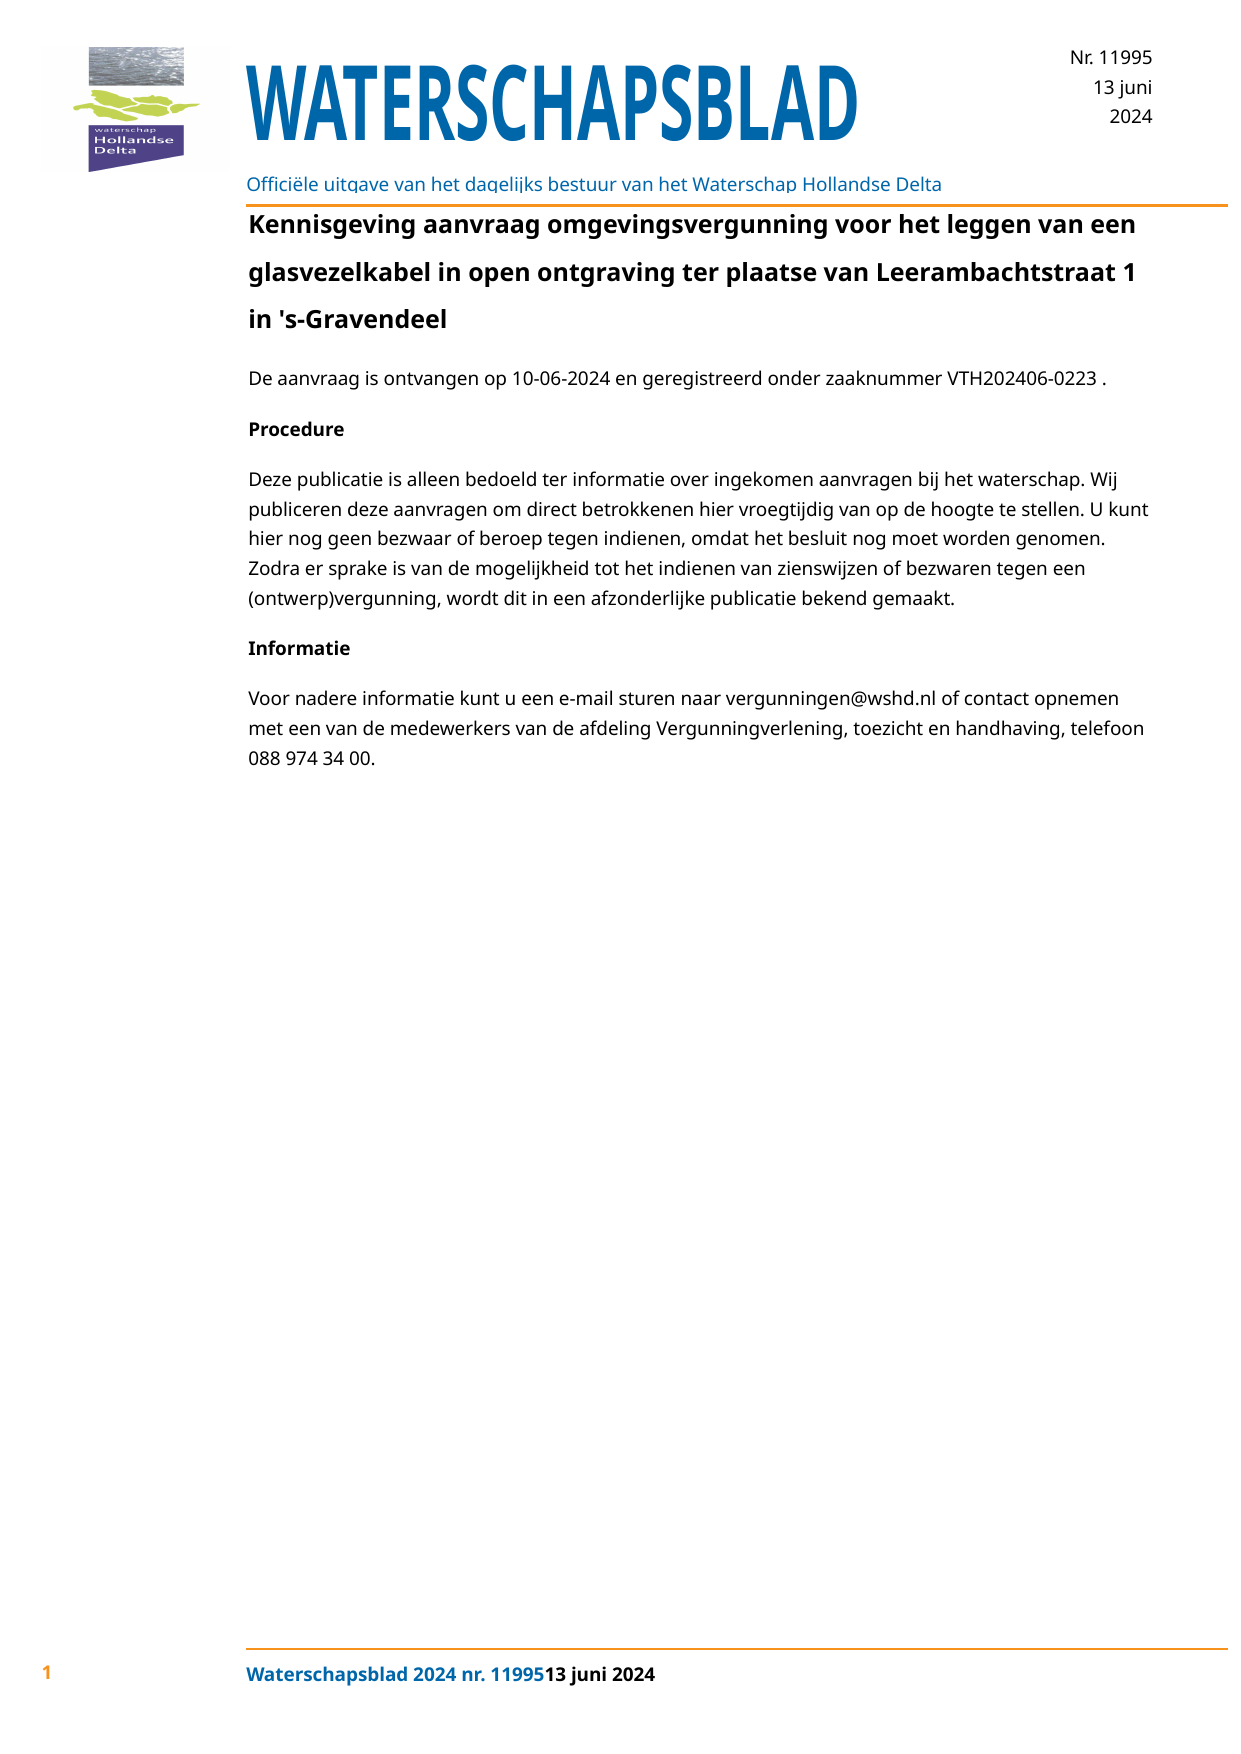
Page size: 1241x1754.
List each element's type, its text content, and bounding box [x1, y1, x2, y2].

text Deze publicatie is alleen bedoeld ter informatie over ingekomen aanvragen bij het waterschap. Wij publiceren deze aanvragen om direct betrokkenen hier vroegtijdig van op de hoogte te stellen. U kunt hier nog geen bezwaar of beroep tegen indienen, omdat het besluit nog moet worden genomen. Zodra er sprake is van de mogelijkheid tot het indienen van zienswijzen of bezwaren tegen een (ontwerp)vergunning, wordt dit in een afzonderlijke publicatie bekend gemaakt. [248, 466, 1152, 610]
text Informatie [248, 635, 1152, 661]
text Kennisgeving aanvraag omgevingsvergunning voor het leggen van een glasvezelkabel in open ontgraving ter plaatse van Leerambachtstraat 1 in 's-Gravendeel [248, 207, 1152, 336]
text Procedure [248, 416, 1152, 442]
text De aanvraag is ontvangen op 10-06-2024 en geregistreerd onder zaaknummer VTH202406-0223 . [248, 366, 1152, 391]
text Voor nadere informatie kunt u een e-mail sturen naar vergunningen@wshd.nl of contact opnemen met een van de medewerkers van de afdeling Vergunningverlening, toezicht en handhaving, telefoon 088 974 34 00. [248, 686, 1152, 770]
picture [41, 47, 231, 172]
